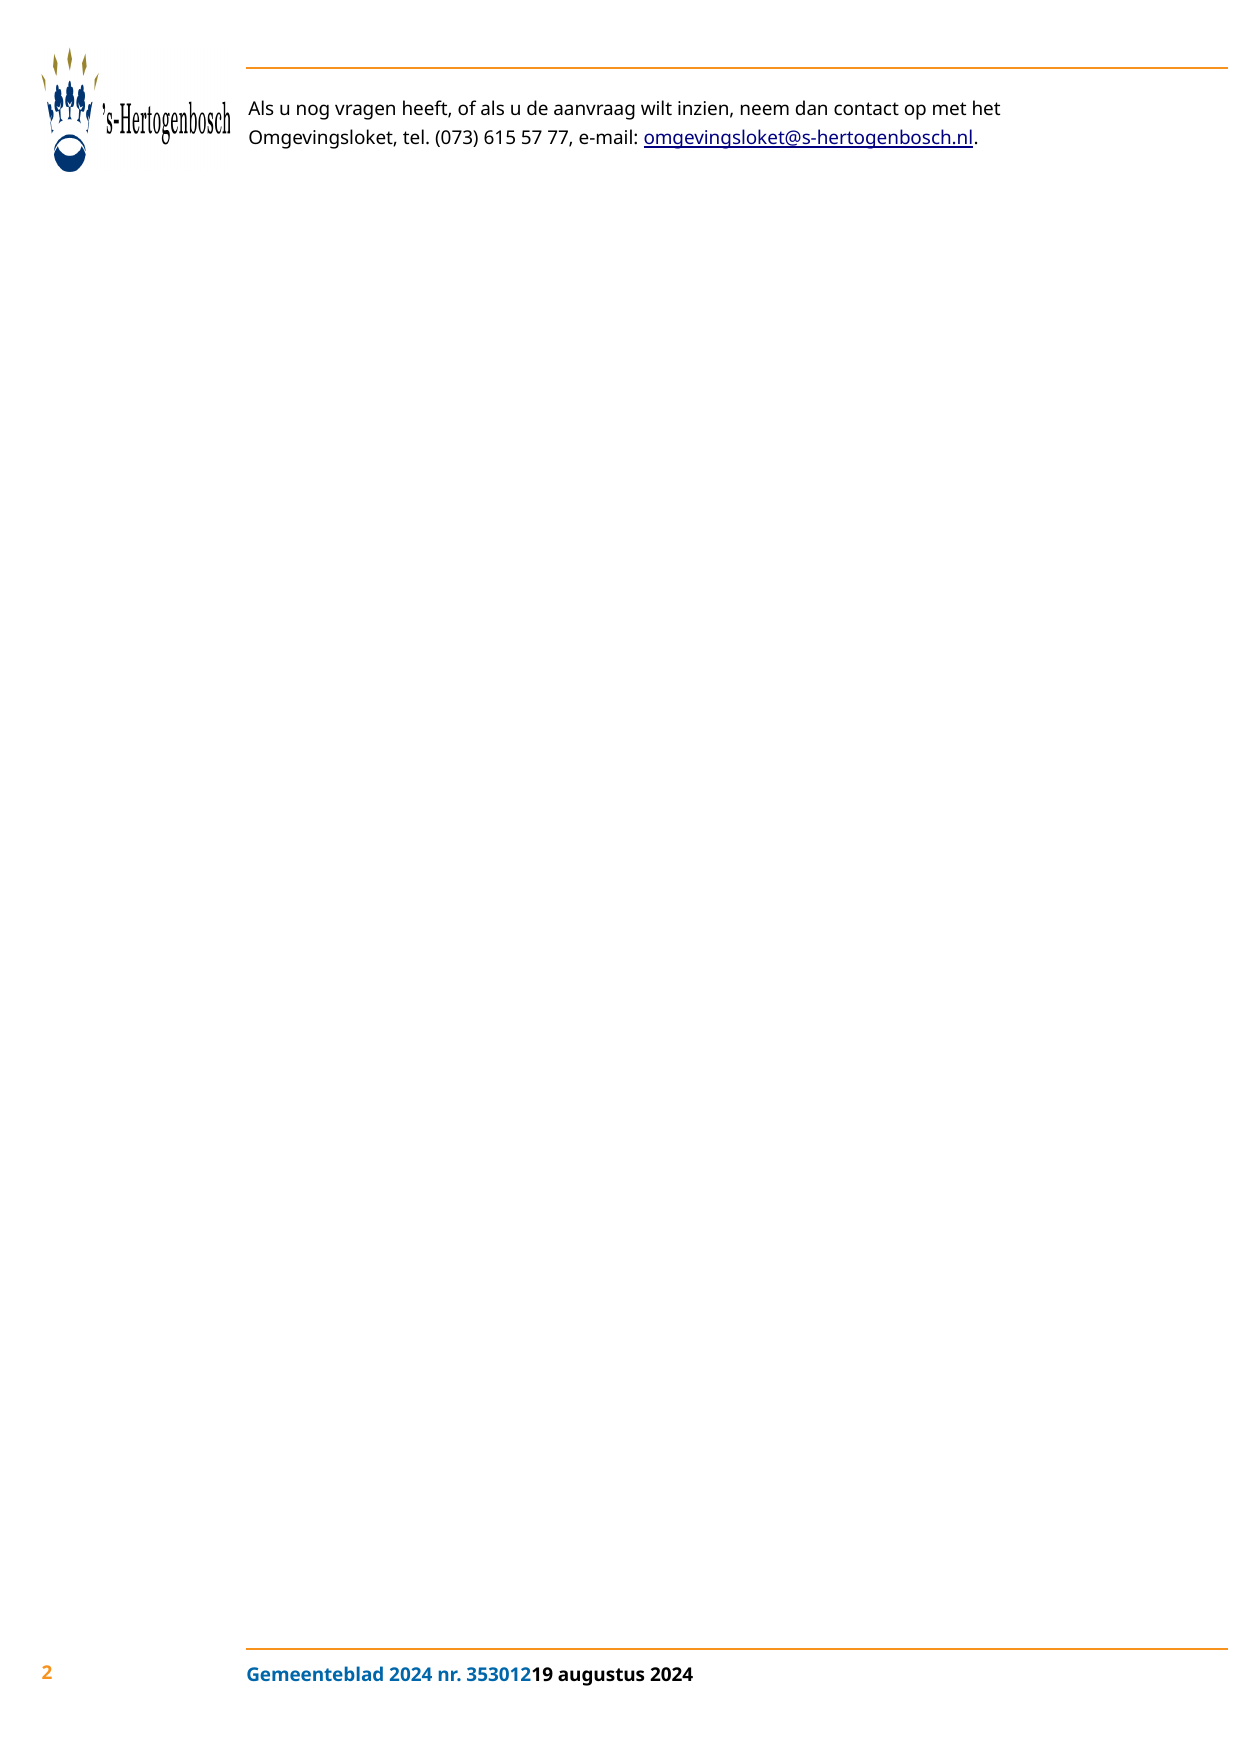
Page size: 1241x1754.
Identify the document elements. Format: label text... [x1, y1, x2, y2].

text Als u nog vragen heeft, of als u de aanvraag wilt inzien, neem dan contact op met het Omgevingsloket, tel. (073) 615 57 77, e-mail: omgevingsloket@s-hertogenbosch.nl. [248, 95, 1152, 150]
picture [41, 47, 231, 172]
